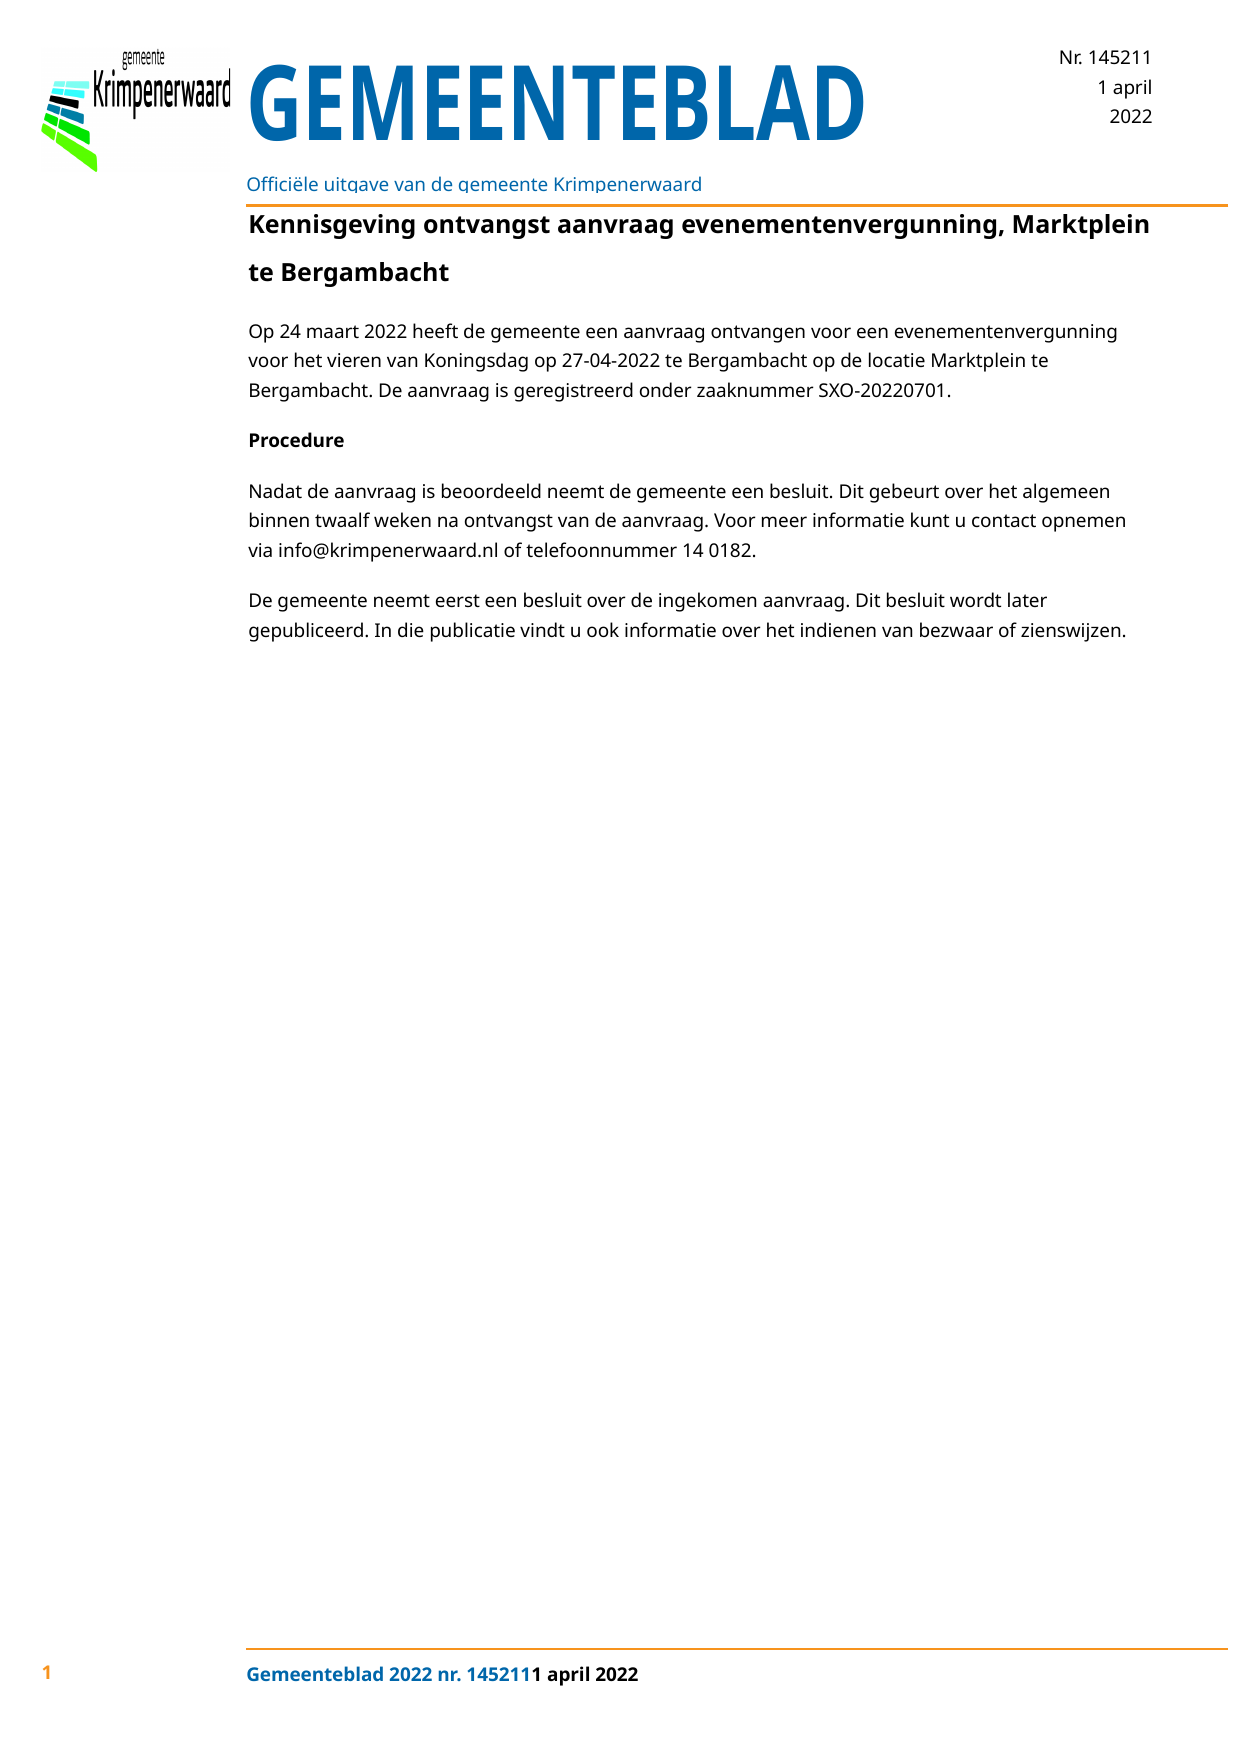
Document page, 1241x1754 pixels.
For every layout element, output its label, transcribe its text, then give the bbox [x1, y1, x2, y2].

text Kennisgeving ontvangst aanvraag evenementenvergunning, Marktplein te Bergambacht [248, 207, 1152, 288]
picture [41, 47, 231, 172]
text De gemeente neemt eerst een besluit over de ingekomen aanvraag. Dit besluit wordt later gepubliceerd. In die publicatie vindt u ook informatie over het indienen van bezwaar of zienswijzen. [248, 587, 1152, 643]
text Op 24 maart 2022 heeft de gemeente een aanvraag ontvangen voor een evenementenvergunning voor het vieren van Koningsdag op 27-04-2022 te Bergambacht op de locatie Marktplein te Bergambacht. De aanvraag is geregistreerd onder zaaknummer SXO-20220701. [248, 318, 1152, 403]
text Procedure [248, 427, 1152, 453]
text Nadat de aanvraag is beoordeeld neemt de gemeente een besluit. Dit gebeurt over het algemeen binnen twaalf weken na ontvangst van de aanvraag. Voor meer informatie kunt u contact opnemen via info@krimpenerwaard.nl of telefoonnummer 14 0182. [248, 478, 1152, 563]
